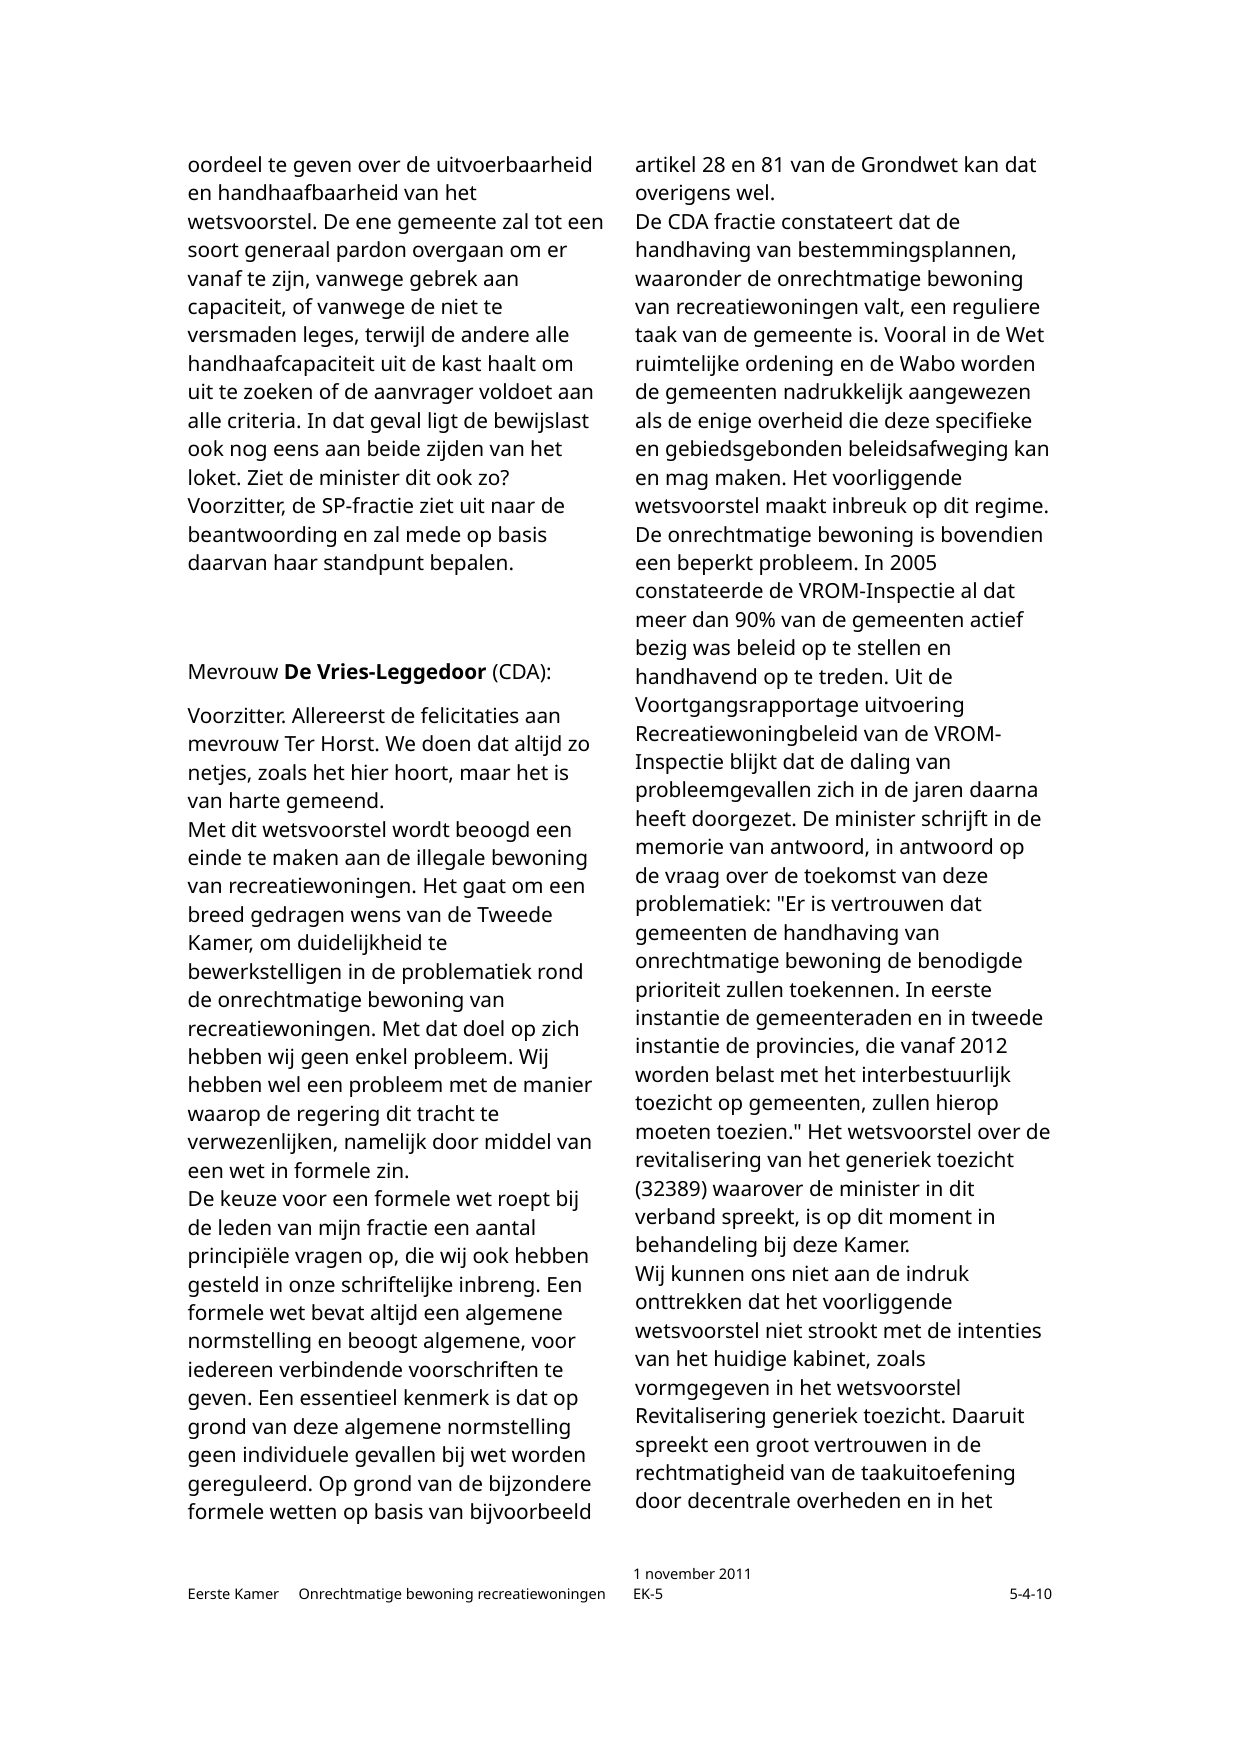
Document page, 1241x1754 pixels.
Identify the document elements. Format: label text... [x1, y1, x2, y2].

text oordeel te geven over de uitvoerbaarheid en handhaafbaarheid van het wetsvoorstel. De ene gemeente zal tot een soort generaal pardon overgaan om er vanaf te zijn, vanwege gebrek aan capaciteit, of vanwege de niet te versmaden leges, terwijl de andere alle handhaafcapaciteit uit de kast haalt om uit te zoeken of de aanvrager voldoet aan alle criteria. In dat geval ligt de bewijslast ook nog eens aan beide zijden van het loket. Ziet de minister dit ook zo? [187, 150, 605, 491]
text Met dit wetsvoorstel wordt beoogd een einde te maken aan de illegale bewoning van recreatiewoningen. Het gaat om een breed gedragen wens van de Tweede Kamer, om duidelijkheid te bewerkstelligen in de problematiek rond de onrechtmatige bewoning van recreatiewoningen. Met dat doel op zich hebben wij geen enkel probleem. Wij hebben wel een probleem met de manier waarop de regering dit tracht te verwezenlijken, namelijk door middel van een wet in formele zin. [187, 815, 605, 1184]
text Wij kunnen ons niet aan de indruk onttrekken dat het voorliggende wetsvoorstel niet strookt met de intenties van het huidige kabinet, zoals vormgegeven in het wetsvoorstel Revitalisering generiek toezicht. Daaruit spreekt een groot vertrouwen in de rechtmatigheid van de taakuitoefening door decentrale overheden en in het [635, 1259, 1053, 1515]
text Voorzitter, de SP-fractie ziet uit naar de beantwoording en zal mede op basis daarvan haar standpunt bepalen. [187, 491, 605, 577]
text  [187, 607, 605, 635]
text De CDA fractie constateert dat de handhaving van bestemmingsplannen, waaronder de onrechtmatige bewoning van recreatiewoningen valt, een reguliere taak van de gemeente is. Vooral in de Wet ruimtelijke ordening en de Wabo worden de gemeenten nadrukkelijk aangewezen als de enige overheid die deze specifieke en gebiedsgebonden beleidsafweging kan en mag maken. Het voorliggende wetsvoorstel maakt inbreuk op dit regime. [635, 207, 1053, 520]
text Mevrouw De Vries-Leggedoor (CDA): [187, 657, 605, 686]
text artikel 28 en 81 van de Grondwet kan dat overigens wel. [635, 150, 1053, 207]
text De onrechtmatige bewoning is bovendien een beperkt probleem. In 2005 constateerde de VROM-Inspectie al dat meer dan 90% van de gemeenten actief bezig was beleid op te stellen en handhavend op te treden. Uit de Voortgangsrapportage uitvoering Recreatiewoningbeleid van de VROM-Inspectie blijkt dat de daling van probleemgevallen zich in de jaren daarna heeft doorgezet. De minister schrijft in de memorie van antwoord, in antwoord op de vraag over de toekomst van deze problematiek: "Er is vertrouwen dat gemeenten de handhaving van onrechtmatige bewoning de benodigde prioriteit zullen toekennen. In eerste instantie de gemeenteraden en in tweede instantie de provincies, die vanaf 2012 worden belast met het interbestuurlijk toezicht op gemeenten, zullen hierop moeten toezien." Het wetsvoorstel over de revitalisering van het generiek toezicht (32389) waarover de minister in dit verband spreekt, is op dit moment in behandeling bij deze Kamer. [635, 520, 1053, 1259]
text De keuze voor een formele wet roept bij de leden van mijn fractie een aantal principiële vragen op, die wij ook hebben gesteld in onze schriftelijke inbreng. Een formele wet bevat altijd een algemene normstelling en beoogt algemene, voor iedereen verbindende voorschriften te geven. Een essentieel kenmerk is dat op grond van deze algemene normstelling geen individuele gevallen bij wet worden gereguleerd. Op grond van de bijzondere formele wetten op basis van bijvoorbeeld [187, 1184, 605, 1526]
text Voorzitter. Allereerst de felicitaties aan mevrouw Ter Horst. We doen dat altijd zo netjes, zoals het hier hoort, maar het is van harte gemeend. [187, 701, 605, 815]
